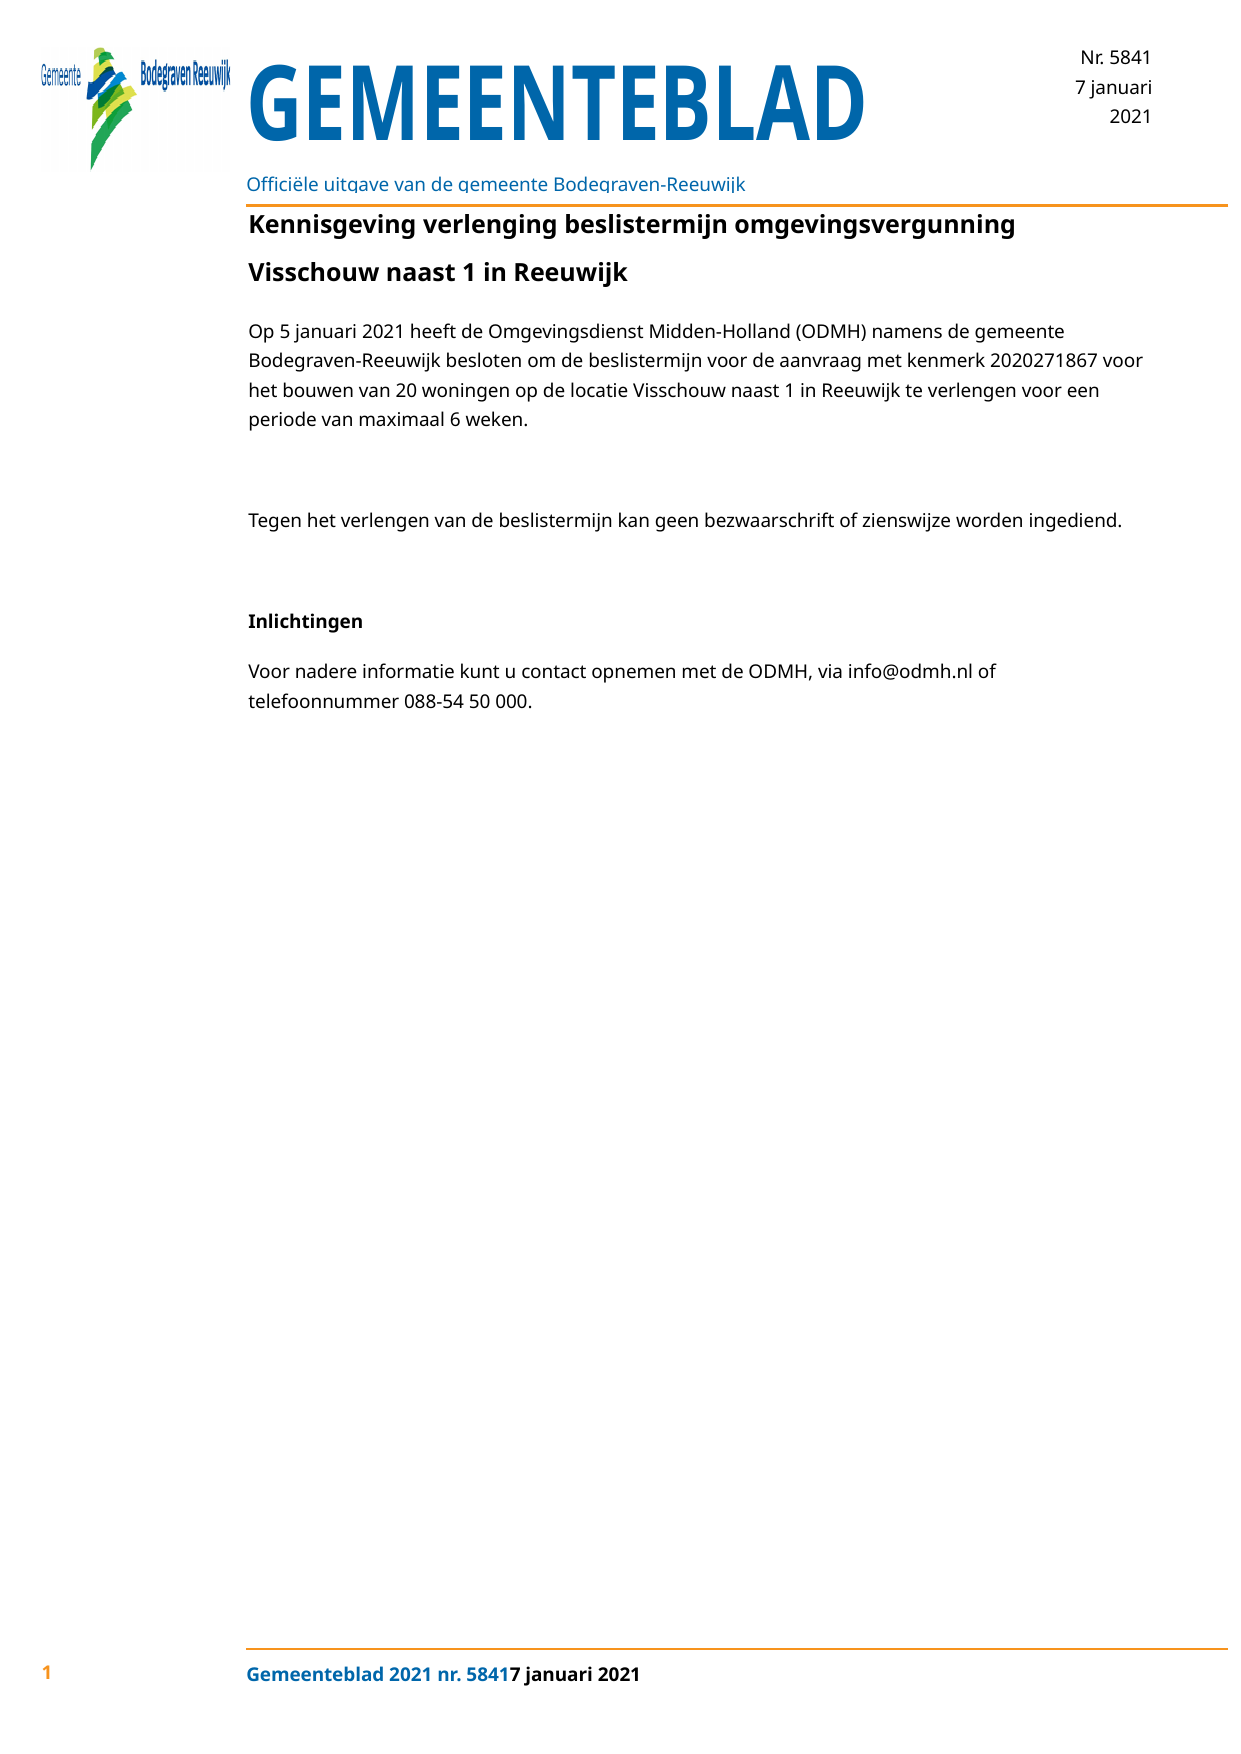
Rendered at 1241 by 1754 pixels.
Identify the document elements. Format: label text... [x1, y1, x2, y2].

text Inlichtingen [248, 608, 1152, 634]
text Op 5 januari 2021 heeft de Omgevingsdienst Midden-Holland (ODMH) namens de gemeente Bodegraven-Reeuwijk besloten om de beslistermijn voor de aanvraag met kenmerk 2020271867 voor het bouwen van 20 woningen op de locatie Visschouw naast 1 in Reeuwijk te verlengen voor een periode van maximaal 6 weken. [248, 318, 1152, 432]
picture [41, 47, 231, 172]
text Kennisgeving verlenging beslistermijn omgevingsvergunning Visschouw naast 1 in Reeuwijk [248, 207, 1152, 288]
text Voor nadere informatie kunt u contact opnemen met de ODMH, via info@odmh.nl of telefoonnummer 088-54 50 000. [248, 659, 1152, 714]
text Tegen het verlengen van de beslistermijn kan geen bezwaarschrift of zienswijze worden ingediend. [248, 507, 1152, 533]
